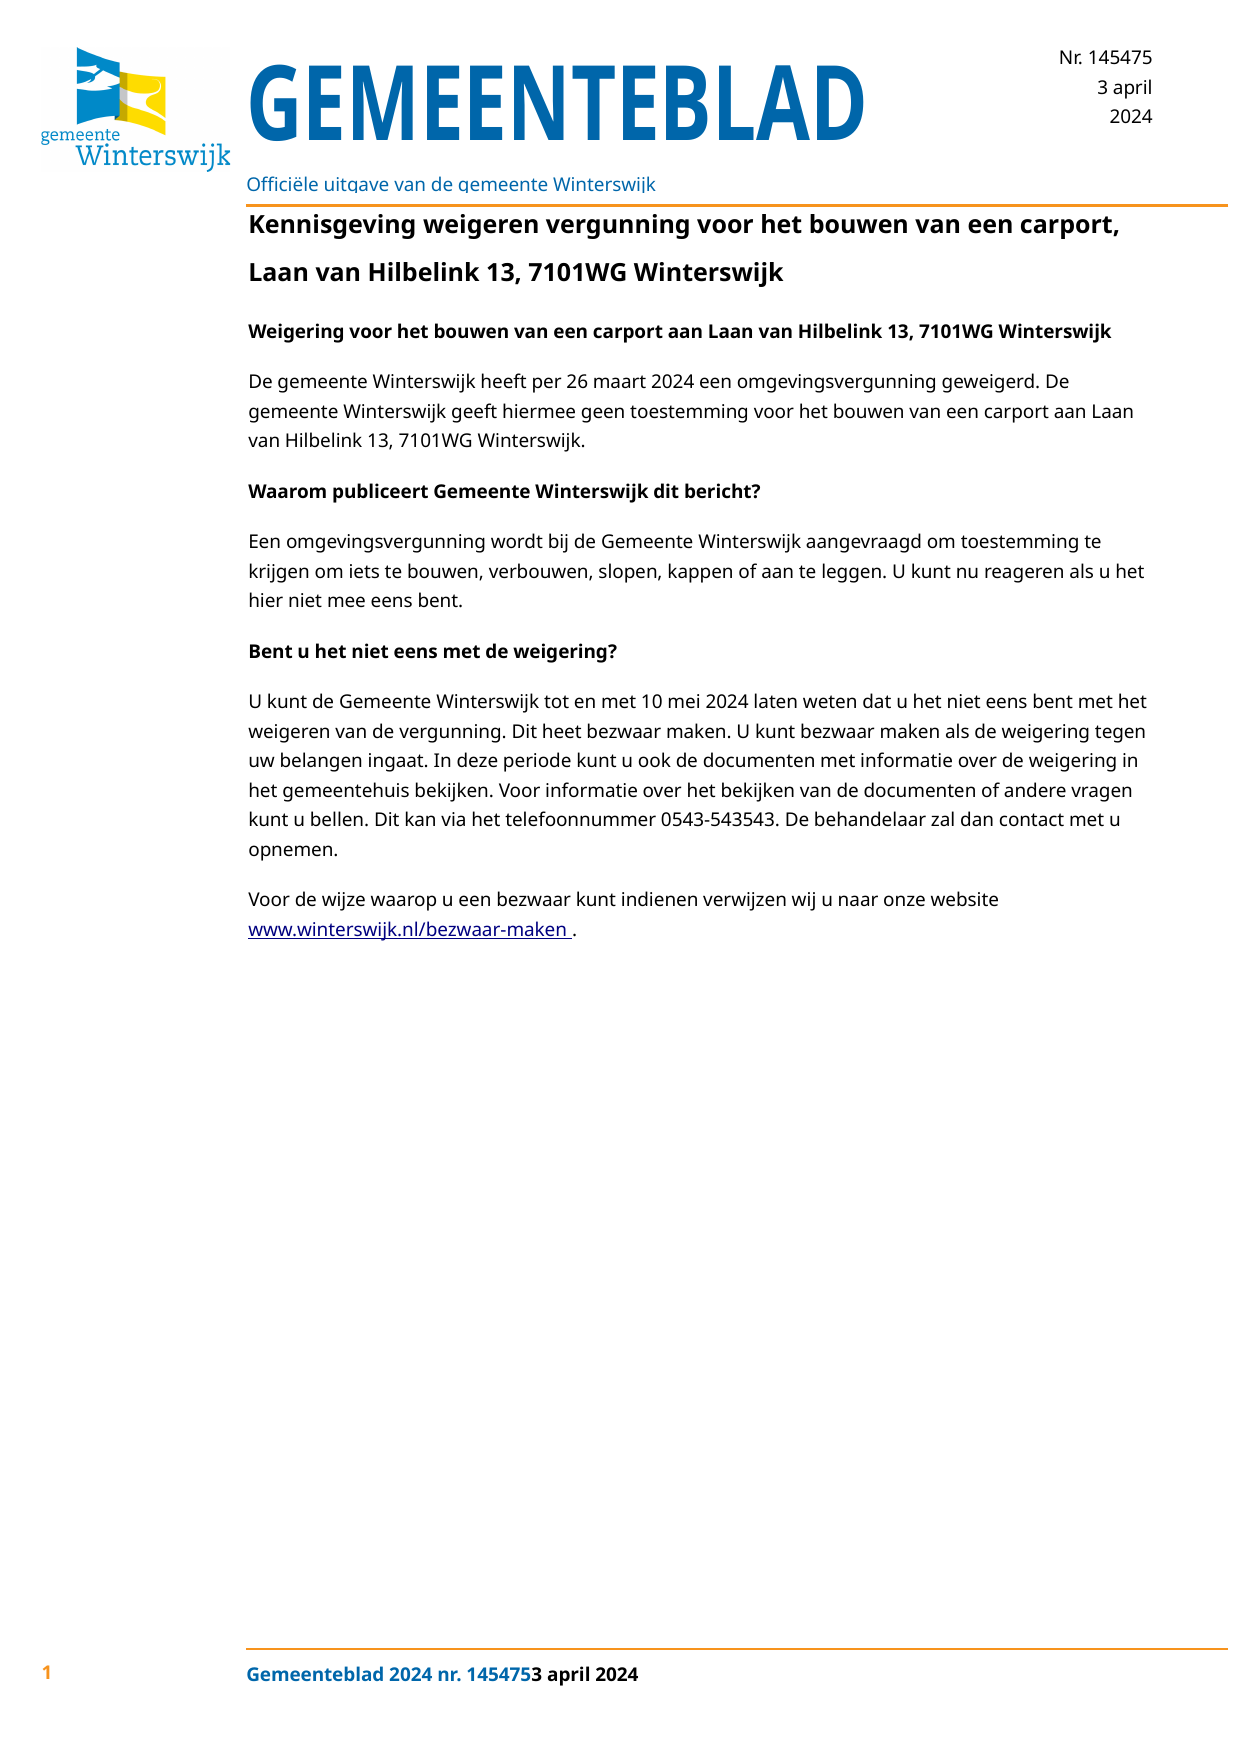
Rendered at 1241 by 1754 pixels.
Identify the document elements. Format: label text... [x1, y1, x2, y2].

text Waarom publiceert Gemeente Winterswijk dit bericht? [248, 478, 1152, 504]
text U kunt de Gemeente Winterswijk tot en met 10 mei 2024 laten weten dat u het niet eens bent met het weigeren van de vergunning. Dit heet bezwaar maken. U kunt bezwaar maken als de weigering tegen uw belangen ingaat. In deze periode kunt u ook de documenten met informatie over de weigering in het gemeentehuis bekijken. Voor informatie over het bekijken van de documenten of andere vragen kunt u bellen. Dit kan via het telefoonnummer 0543-543543. De behandelaar zal dan contact met u opnemen. [248, 688, 1152, 862]
text Voor de wijze waarop u een bezwaar kunt indienen verwijzen wij u naar onze website www.winterswijk.nl/bezwaar-maken . [248, 887, 1152, 942]
text Kennisgeving weigeren vergunning voor het bouwen van een carport, Laan van Hilbelink 13, 7101WG Winterswijk [248, 207, 1152, 288]
picture [41, 47, 231, 172]
picture [225, 153, 231, 162]
text Bent u het niet eens met de weigering? [248, 638, 1152, 664]
text Een omgevingsvergunning wordt bij de Gemeente Winterswijk aangevraagd om toestemming te krijgen om iets te bouwen, verbouwen, slopen, kappen of aan te leggen. U kunt nu reageren als u het hier niet mee eens bent. [248, 528, 1152, 613]
text Weigering voor het bouwen van een carport aan Laan van Hilbelink 13, 7101WG Winterswijk [248, 318, 1152, 344]
text De gemeente Winterswijk heeft per 26 maart 2024 een omgevingsvergunning geweigerd. De gemeente Winterswijk geeft hiermee geen toestemming voor het bouwen van een carport aan Laan van Hilbelink 13, 7101WG Winterswijk. [248, 368, 1152, 453]
